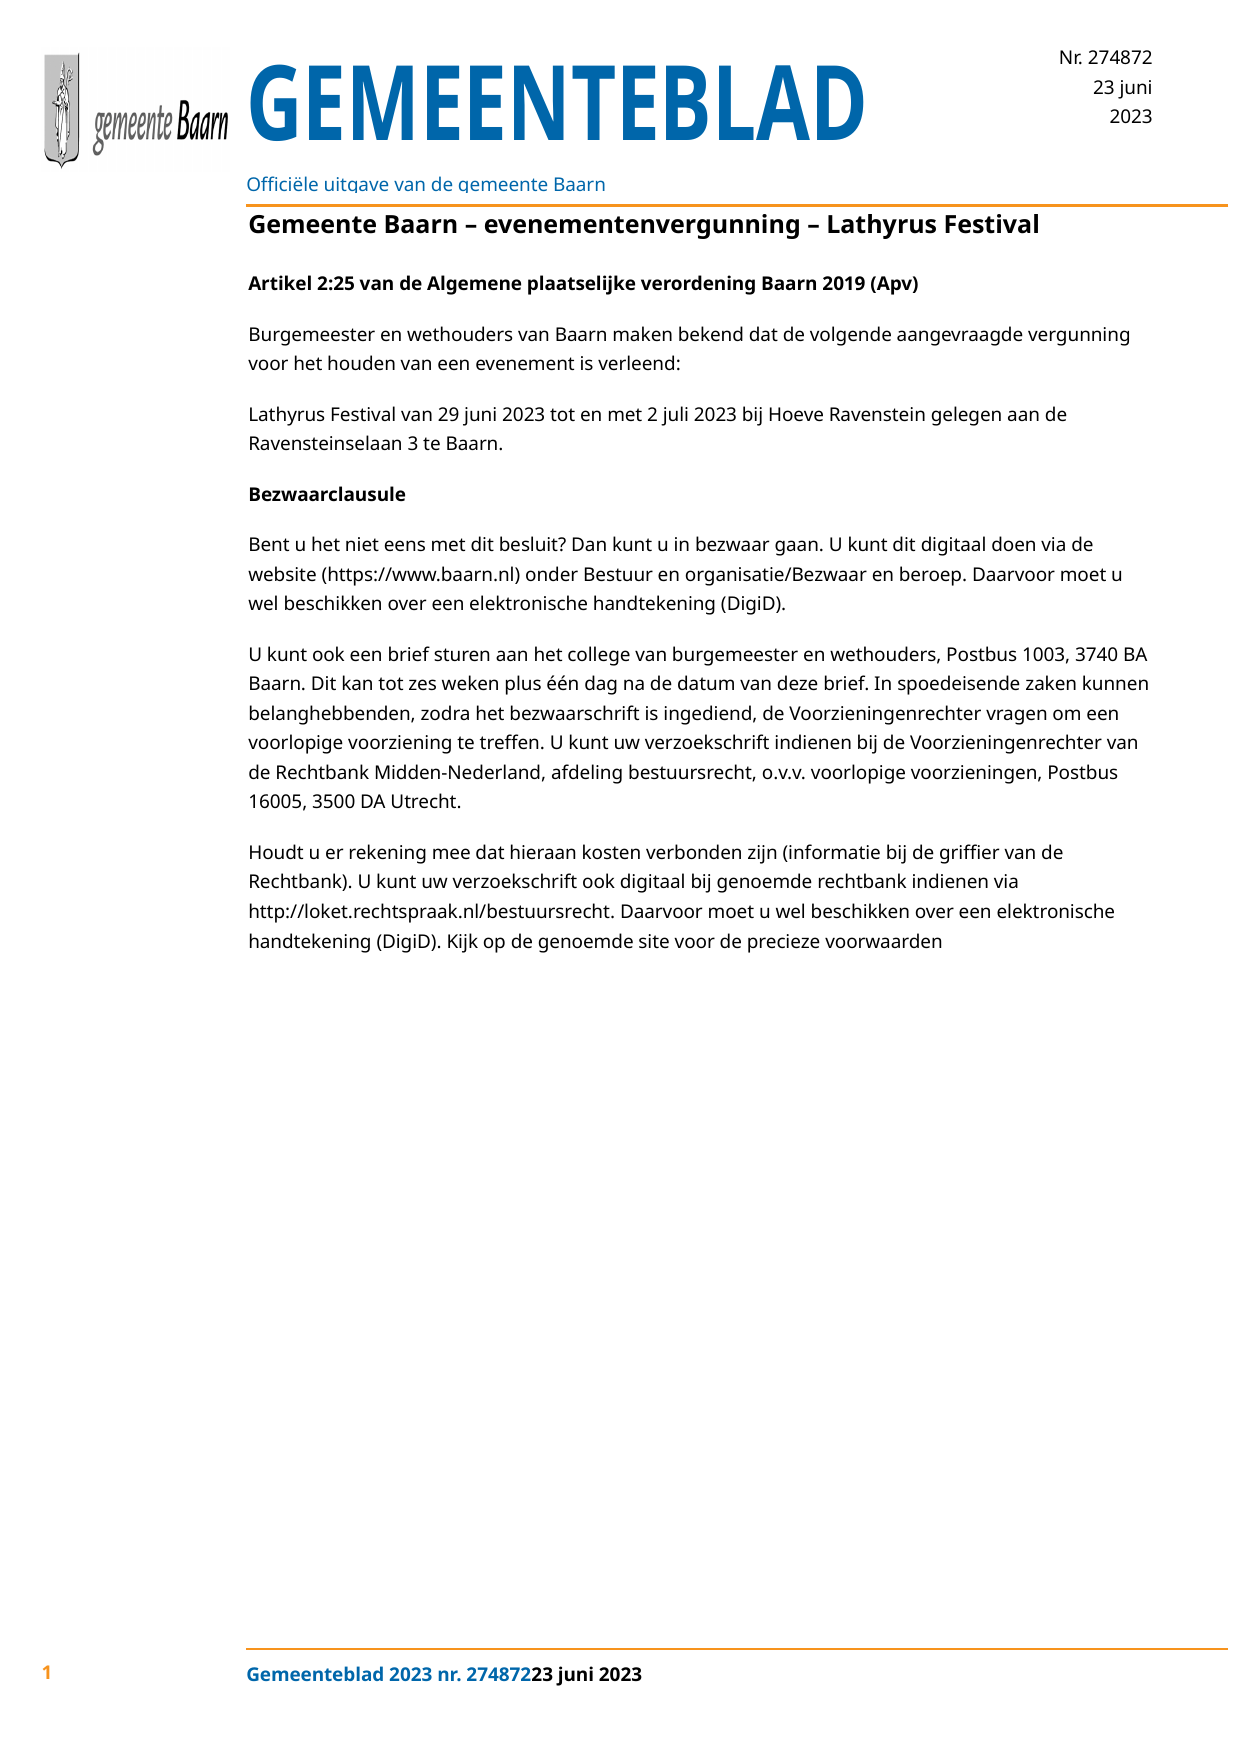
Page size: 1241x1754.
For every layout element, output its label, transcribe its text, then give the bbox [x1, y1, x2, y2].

text Houdt u er rekening mee dat hieraan kosten verbonden zijn (informatie bij de griffier van de Rechtbank). U kunt uw verzoekschrift ook digitaal bij genoemde rechtbank indienen via http://loket.rechtspraak.nl/bestuursrecht. Daarvoor moet u wel beschikken over een elektronische handtekening (DigiD). Kijk op de genoemde site voor de precieze voorwaarden [248, 839, 1152, 953]
text Artikel 2:25 van de Algemene plaatselijke verordening Baarn 2019 (Apv) [248, 270, 1152, 296]
text Burgemeester en wethouders van Baarn maken bekend dat de volgende aangevraagde vergunning voor het houden van een evenement is verleend: [248, 321, 1152, 376]
text Gemeente Baarn – evenementenvergunning – Lathyrus Festival [248, 207, 1152, 241]
picture [41, 47, 231, 172]
text Bent u het niet eens met dit besluit? Dan kunt u in bezwaar gaan. U kunt dit digitaal doen via de website (https://www.baarn.nl) onder Bestuur en organisatie/Bezwaar en beroep. Daarvoor moet u wel beschikken over een elektronische handtekening (DigiD). [248, 531, 1152, 616]
text Bezwaarclausule [248, 481, 1152, 506]
text Lathyrus Festival van 29 juni 2023 tot en met 2 juli 2023 bij Hoeve Ravenstein gelegen aan de Ravensteinselaan 3 te Baarn. [248, 401, 1152, 456]
text U kunt ook een brief sturen aan het college van burgemeester en wethouders, Postbus 1003, 3740 BA Baarn. Dit kan tot zes weken plus één dag na de datum van deze brief. In spoedeisende zaken kunnen belanghebbenden, zodra het bezwaarschrift is ingediend, de Voorzieningenrechter vragen om een voorlopige voorziening te treffen. U kunt uw verzoekschrift indienen bij de Voorzieningenrechter van de Rechtbank Midden-Nederland, afdeling bestuursrecht, o.v.v. voorlopige voorzieningen, Postbus 16005, 3500 DA Utrecht. [248, 641, 1152, 814]
